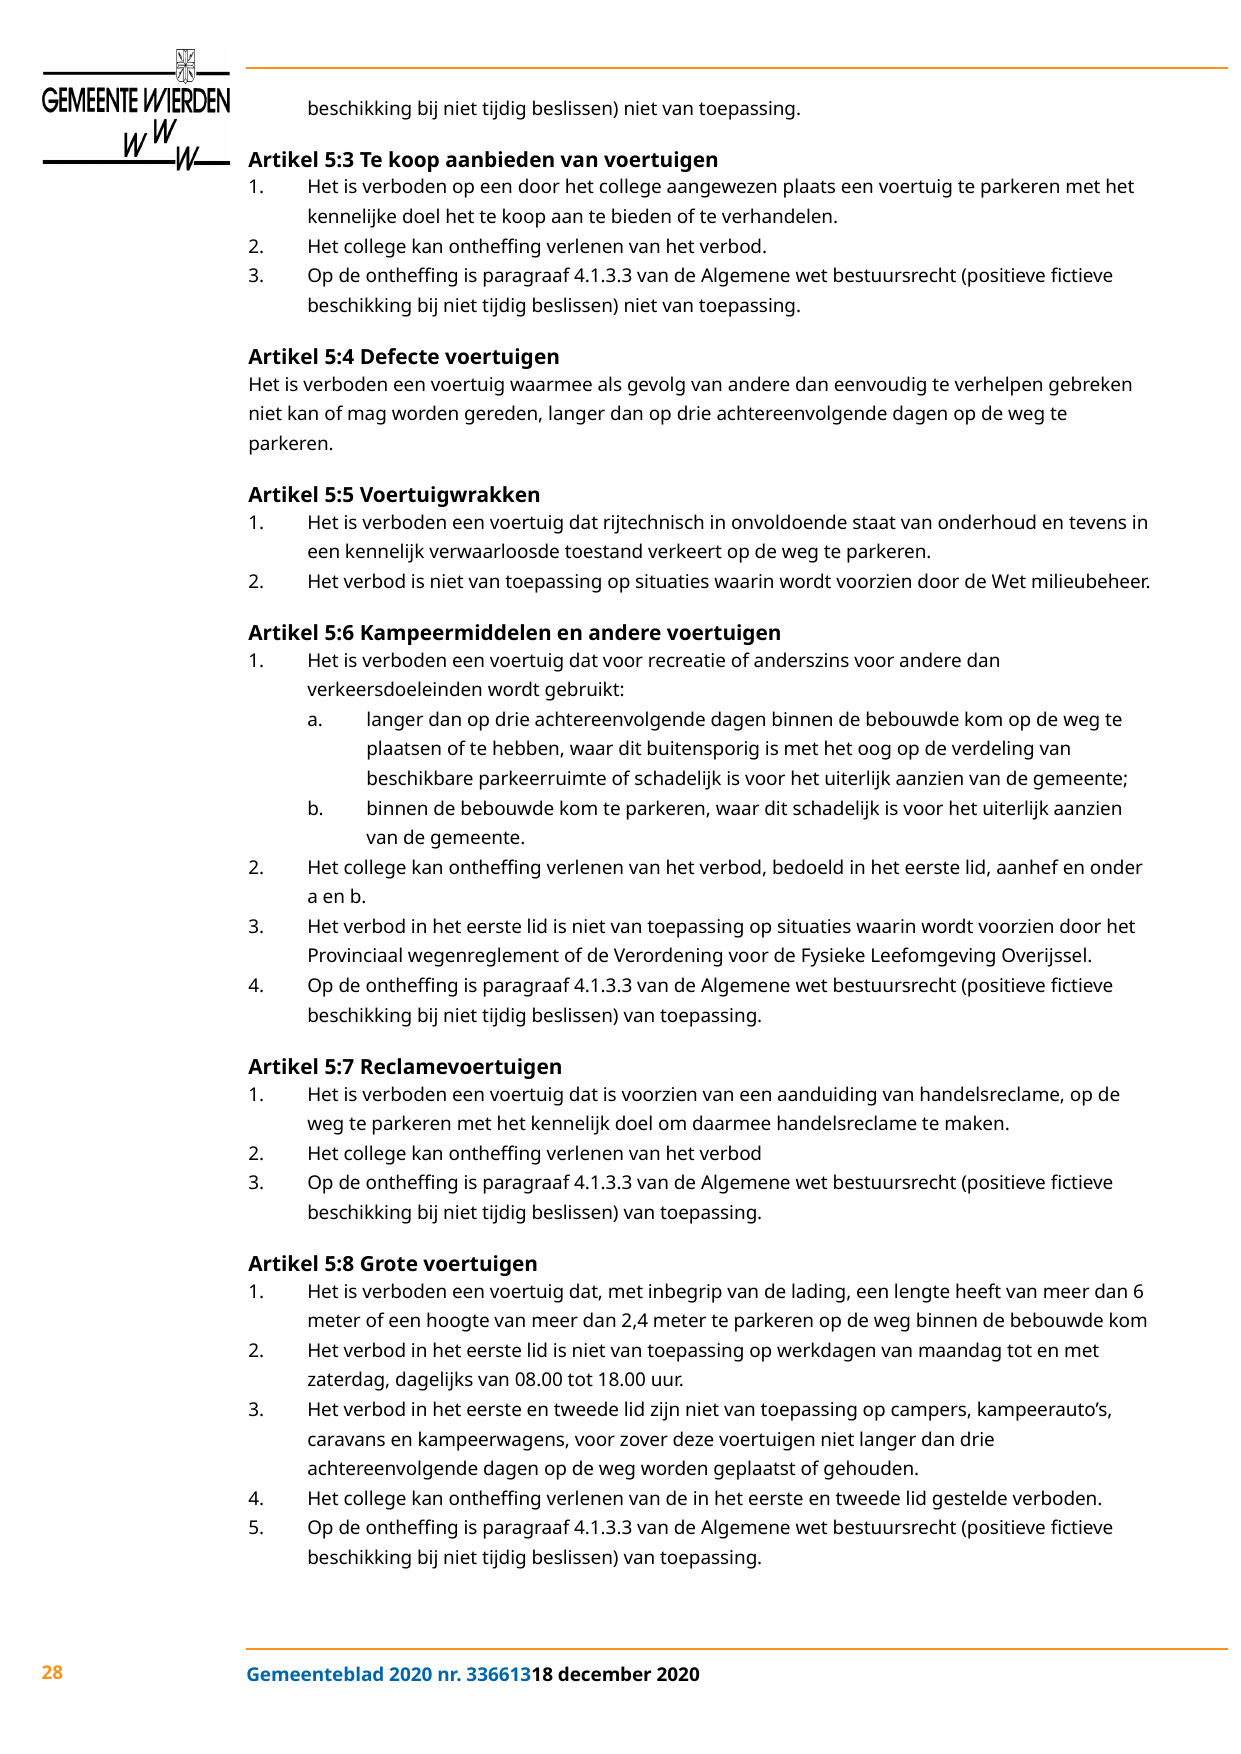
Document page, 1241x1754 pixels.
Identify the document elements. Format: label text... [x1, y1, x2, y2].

text Artikel 5:3 Te koop aanbieden van voertuigen [248, 145, 1152, 174]
list binnen de bebouwde kom te parkeren, waar dit schadelijk is voor het uiterlijk aanzien van de gemeente. [307, 795, 1152, 850]
text Artikel 5:4 Defecte voertuigen [248, 342, 1152, 371]
list Het verbod in het eerste lid is niet van toepassing op werkdagen van maandag tot en met zaterdag, dagelijks van 08.00 tot 18.00 uur. [248, 1337, 1152, 1392]
text Artikel 5:5 Voertuigwrakken [248, 480, 1152, 509]
list Op de ontheffing is paragraaf 4.1.3.3 van de Algemene wet bestuursrecht (positieve fictieve beschikking bij niet tijdig beslissen) van toepassing. [248, 972, 1152, 1028]
list Het is verboden een voertuig dat, met inbegrip van de lading, een lengte heeft van meer dan 6 meter of een hoogte van meer dan 2,4 meter te parkeren op de weg binnen de bebouwde kom [248, 1278, 1152, 1333]
list langer dan op drie achtereenvolgende dagen binnen de bebouwde kom op de weg te plaatsen of te hebben, waar dit buitensporig is met het oog op de verdeling van beschikbare parkeerruimte of schadelijk is voor het uiterlijk aanzien van de gemeente; [307, 706, 1152, 791]
list Het is verboden op een door het college aangewezen plaats een voertuig te parkeren met het kennelijke doel het te koop aan te bieden of te verhandelen. [248, 174, 1152, 229]
list Het college kan ontheffing verlenen van het verbod, bedoeld in het eerste lid, aanhef en onder a en b. [248, 854, 1152, 909]
list Op de ontheffing is paragraaf 4.1.3.3 van de Algemene wet bestuursrecht (positieve fictieve beschikking bij niet tijdig beslissen) niet van toepassing. [248, 262, 1152, 318]
list Het college kan ontheffing verlenen van het verbod. [248, 233, 1152, 258]
list Het college kan ontheffing verlenen van het verbod [248, 1140, 1152, 1166]
list Op de ontheffing is paragraaf 4.1.3.3 van de Algemene wet bestuursrecht (positieve fictieve beschikking bij niet tijdig beslissen) van toepassing. [248, 1514, 1152, 1570]
list Het is verboden een voertuig dat rijtechnisch in onvoldoende staat van onderhoud en tevens in een kennelijk verwaarloosde toestand verkeert op de weg te parkeren. [248, 509, 1152, 564]
list beschikking bij niet tijdig beslissen) niet van toepassing. [248, 95, 1152, 121]
text Artikel 5:8 Grote voertuigen [248, 1249, 1152, 1278]
list Op de ontheffing is paragraaf 4.1.3.3 van de Algemene wet bestuursrecht (positieve fictieve beschikking bij niet tijdig beslissen) van toepassing. [248, 1169, 1152, 1225]
picture [41, 47, 231, 172]
list Het is verboden een voertuig dat is voorzien van een aanduiding van handelsreclame, op de weg te parkeren met het kennelijk doel om daarmee handelsreclame te maken. [248, 1081, 1152, 1136]
text Artikel 5:7 Reclamevoertuigen [248, 1052, 1152, 1081]
text Het is verboden een voertuig waarmee als gevolg van andere dan eenvoudig te verhelpen gebreken niet kan of mag worden gereden, langer dan op drie achtereenvolgende dagen op de weg te parkeren. [248, 371, 1152, 456]
list Het verbod in het eerste lid is niet van toepassing op situaties waarin wordt voorzien door het Provinciaal wegenreglement of de Verordening voor de Fysieke Leefomgeving Overijssel. [248, 913, 1152, 968]
text Artikel 5:6 Kampeermiddelen en andere voertuigen [248, 618, 1152, 647]
list Het college kan ontheffing verlenen van de in het eerste en tweede lid gestelde verboden. [248, 1485, 1152, 1511]
list Het is verboden een voertuig dat voor recreatie of anderszins voor andere dan verkeersdoeleinden wordt gebruikt: [248, 647, 1152, 702]
list Het verbod is niet van toepassing op situaties waarin wordt voorzien door de Wet milieubeheer. [248, 568, 1152, 594]
list Het verbod in het eerste en tweede lid zijn niet van toepassing op campers, kampeerauto’s, caravans en kampeerwagens, voor zover deze voertuigen niet langer dan drie achtereenvolgende dagen op de weg worden geplaatst of gehouden. [248, 1396, 1152, 1481]
